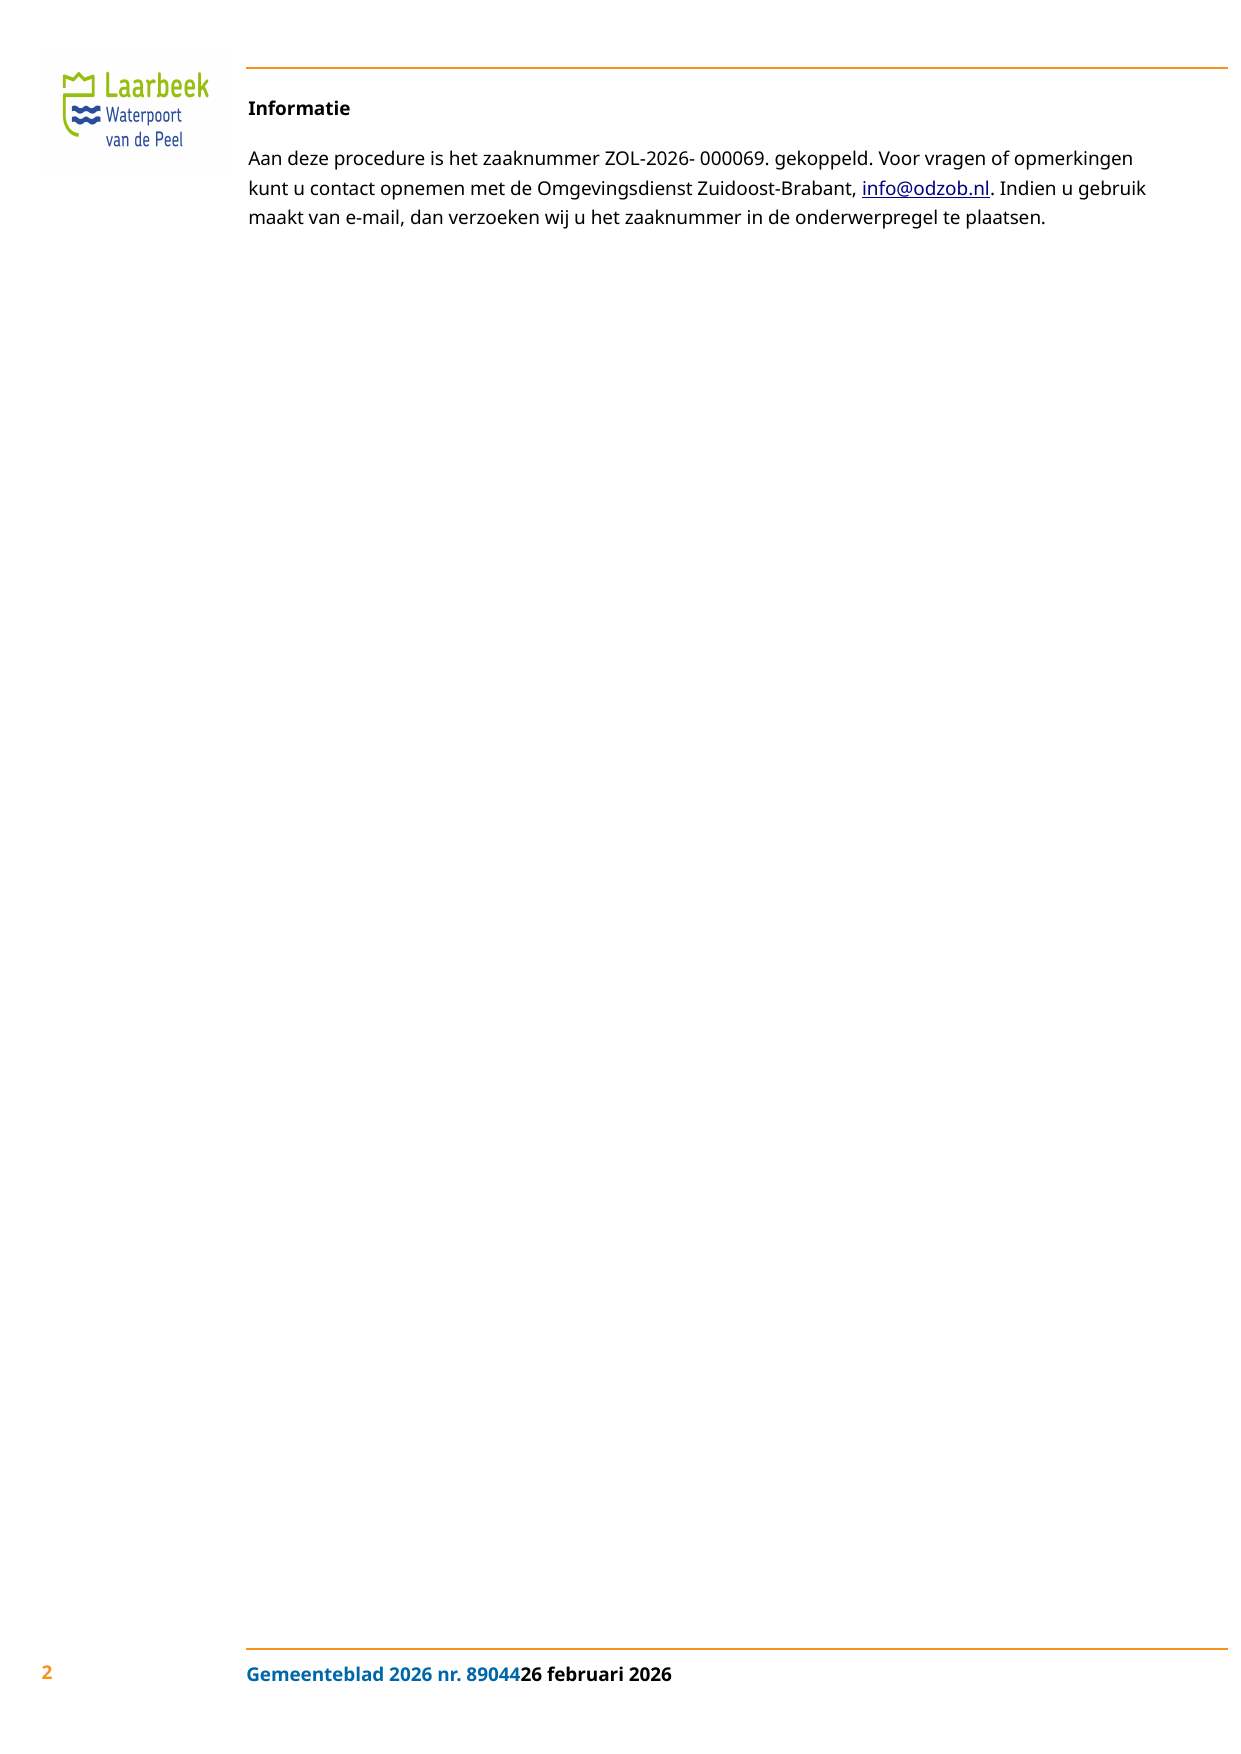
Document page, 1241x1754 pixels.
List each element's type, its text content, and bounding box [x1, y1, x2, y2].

text Aan deze procedure is het zaaknummer ZOL-2026- 000069. gekoppeld. Voor vragen of opmerkingen kunt u contact opnemen met de Omgevingsdienst Zuidoost-Brabant, info@odzob.nl. Indien u gebruik maakt van e-mail, dan verzoeken wij u het zaaknummer in de onderwerpregel te plaatsen. [248, 145, 1152, 230]
text Informatie [248, 95, 1152, 121]
picture [41, 47, 231, 172]
